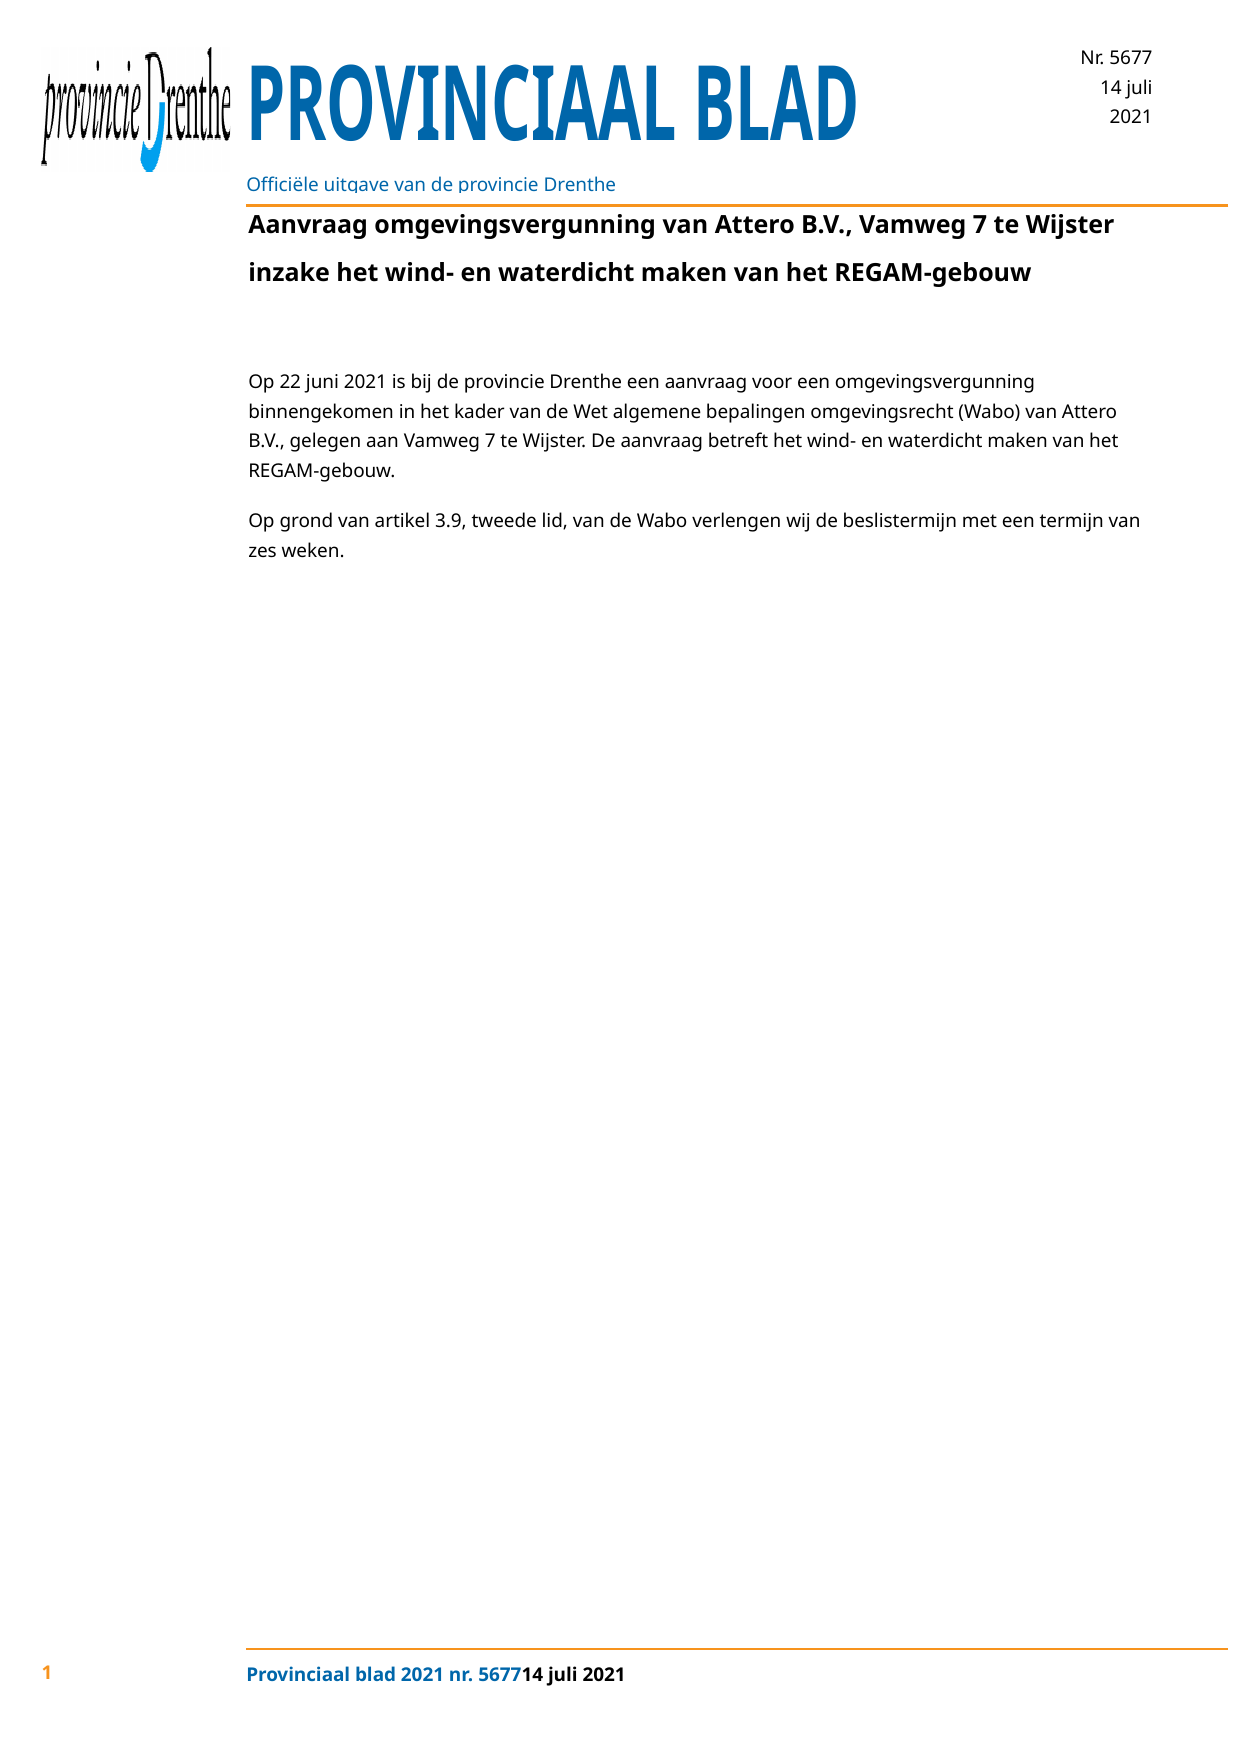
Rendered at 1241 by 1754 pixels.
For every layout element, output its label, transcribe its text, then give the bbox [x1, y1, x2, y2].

text Op 22 juni 2021 is bij de provincie Drenthe een aanvraag voor een omgevingsvergunning binnengekomen in het kader van de Wet algemene bepalingen omgevingsrecht (Wabo) van Attero B.V., gelegen aan Vamweg 7 te Wijster. De aanvraag betreft het wind- en waterdicht maken van het REGAM-gebouw. [248, 368, 1152, 483]
text Op grond van artikel 3.9, tweede lid, van de Wabo verlengen wij de beslistermijn met een termijn van zes weken. [248, 507, 1152, 563]
picture [41, 47, 231, 172]
text Aanvraag omgevingsvergunning van Attero B.V., Vamweg 7 te Wijster inzake het wind- en waterdicht maken van het REGAM-gebouw [248, 207, 1152, 288]
